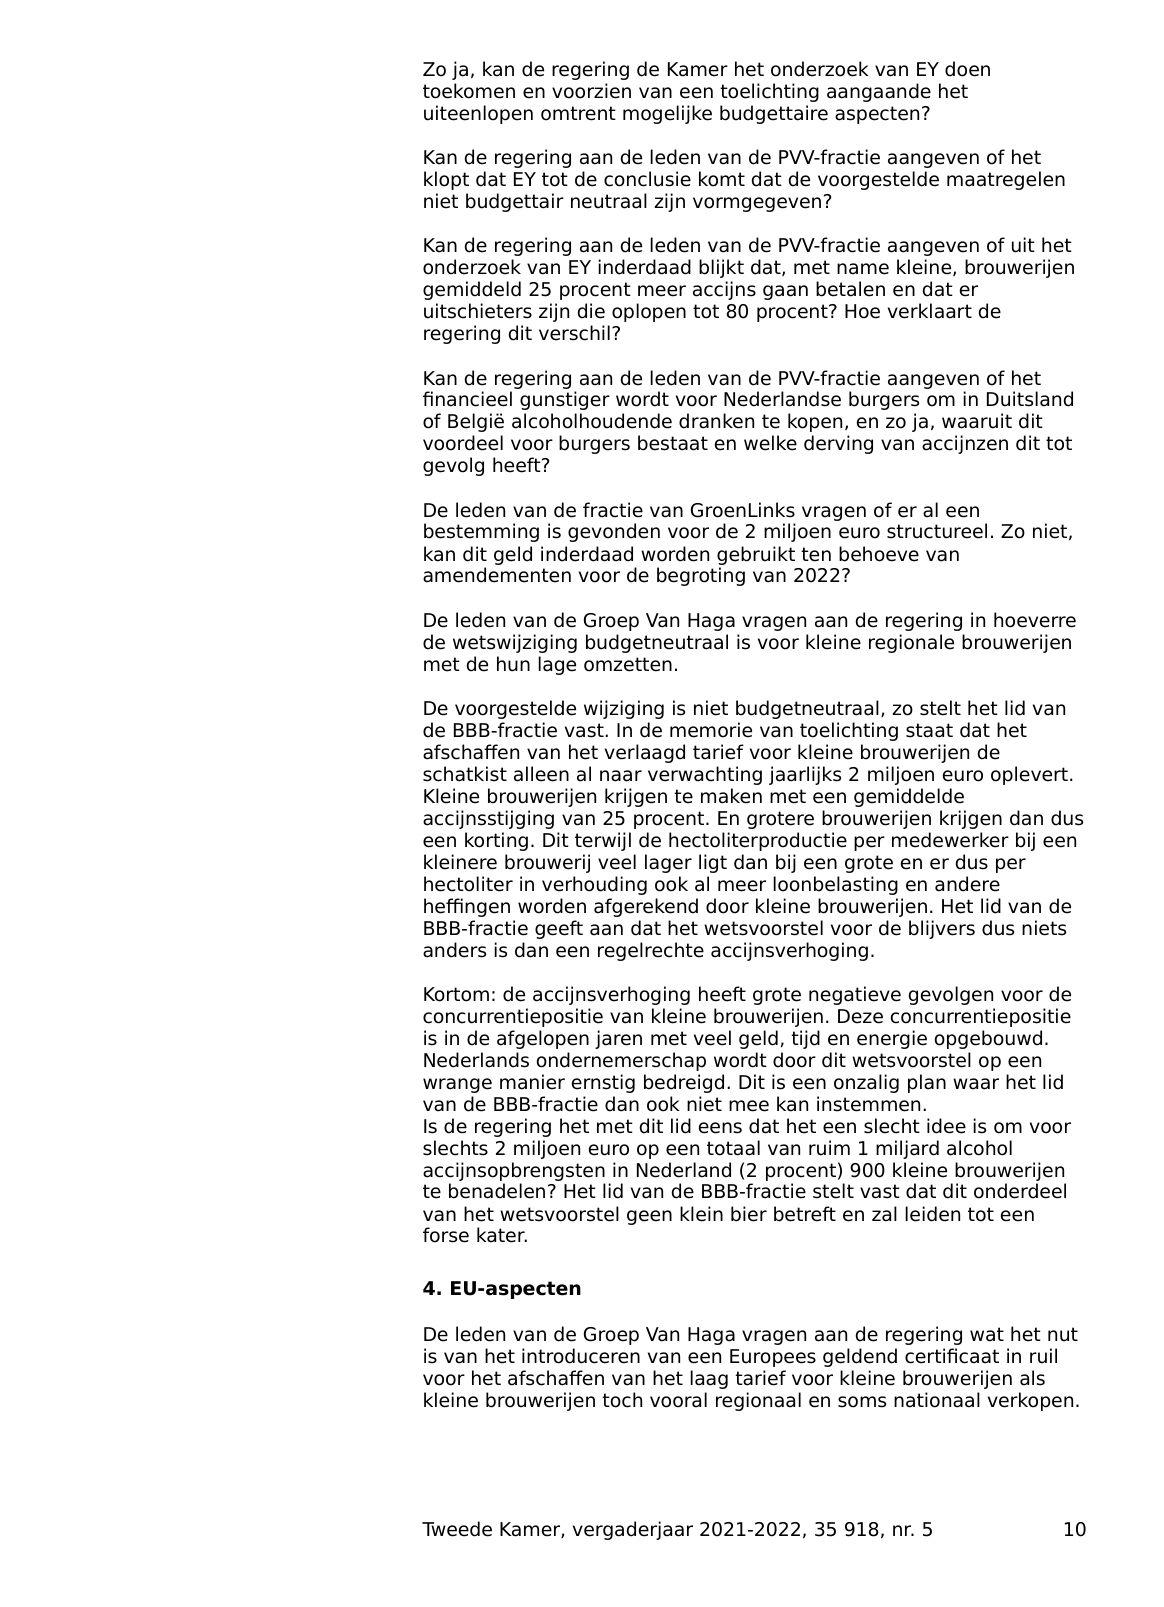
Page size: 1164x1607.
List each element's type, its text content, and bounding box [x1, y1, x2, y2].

text Kan de regering aan de leden van de PVV-fractie aangeven of uit het onderzoek van EY inderdaad blijkt dat, met name kleine, brouwerijen gemiddeld 25 procent meer accijns gaan betalen en dat er uitschieters zijn die oplopen tot 80 procent? Hoe verklaart de regering dit verschil? [422, 235, 1087, 345]
text Is de regering het met dit lid eens dat het een slecht idee is om voor slechts 2 miljoen euro op een totaal van ruim 1 miljard alcohol accijnsopbrengsten in Nederland (2 procent) 900 kleine brouwerijen te benadelen? Het lid van de BBB-fractie stelt vast dat dit onderdeel van het wetsvoorstel geen klein bier betreft en zal leiden tot een forse kater. [422, 1116, 1087, 1247]
text Kan de regering aan de leden van de PVV-fractie aangeven of het financieel gunstiger wordt voor Nederlandse burgers om in Duitsland of België alcoholhoudende dranken te kopen, en zo ja, waaruit dit voordeel voor burgers bestaat en welke derving van accijnzen dit tot gevolg heeft? [422, 367, 1087, 477]
text Kortom: de accijnsverhoging heeft grote negatieve gevolgen voor de concurrentiepositie van kleine brouwerijen. Deze concurrentiepositie is in de afgelopen jaren met veel geld, tijd en energie opgebouwd. Nederlands ondernemerschap wordt door dit wetsvoorstel op een wrange manier ernstig bedreigd. Dit is een onzalig plan waar het lid van de BBB-fractie dan ook niet mee kan instemmen. [422, 984, 1087, 1116]
text De leden van de Groep Van Haga vragen aan de regering in hoeverre de wetswijziging budgetneutraal is voor kleine regionale brouwerijen met de hun lage omzetten. [422, 609, 1087, 676]
text De voorgestelde wijziging is niet budgetneutraal, zo stelt het lid van de BBB-fractie vast. In de memorie van toelichting staat dat het afschaffen van het verlaagd tarief voor kleine brouwerijen de schatkist alleen al naar verwachting jaarlijks 2 miljoen euro oplevert. Kleine brouwerijen krijgen te maken met een gemiddelde accijnsstijging van 25 procent. En grotere brouwerijen krijgen dan dus een korting. Dit terwijl de hectoliterproductie per medewerker bij een kleinere brouwerij veel lager ligt dan bij een grote en er dus per hectoliter in verhouding ook al meer loonbelasting en andere heffingen worden afgerekend door kleine brouwerijen. Het lid van de BBB-fractie geeft aan dat het wetsvoorstel voor de blijvers dus niets anders is dan een regelrechte accijnsverhoging. [422, 698, 1087, 961]
subtitle 4. EU-aspecten [422, 1277, 1087, 1299]
text De leden van de Groep Van Haga vragen aan de regering wat het nut is van het introduceren van een Europees geldend certificaat in ruil voor het afschaffen van het laag tarief voor kleine brouwerijen als kleine brouwerijen toch vooral regionaal en soms nationaal verkopen. [422, 1324, 1087, 1412]
text Zo ja, kan de regering de Kamer het onderzoek van EY doen toekomen en voorzien van een toelichting aangaande het uiteenlopen omtrent mogelijke budgettaire aspecten? [422, 59, 1087, 125]
text De leden van de fractie van GroenLinks vragen of er al een bestemming is gevonden voor de 2 miljoen euro structureel. Zo niet, kan dit geld inderdaad worden gebruikt ten behoeve van amendementen voor de begroting van 2022? [422, 499, 1087, 587]
text Kan de regering aan de leden van de PVV-fractie aangeven of het klopt dat EY tot de conclusie komt dat de voorgestelde maatregelen niet budgettair neutraal zijn vormgegeven? [422, 147, 1087, 213]
